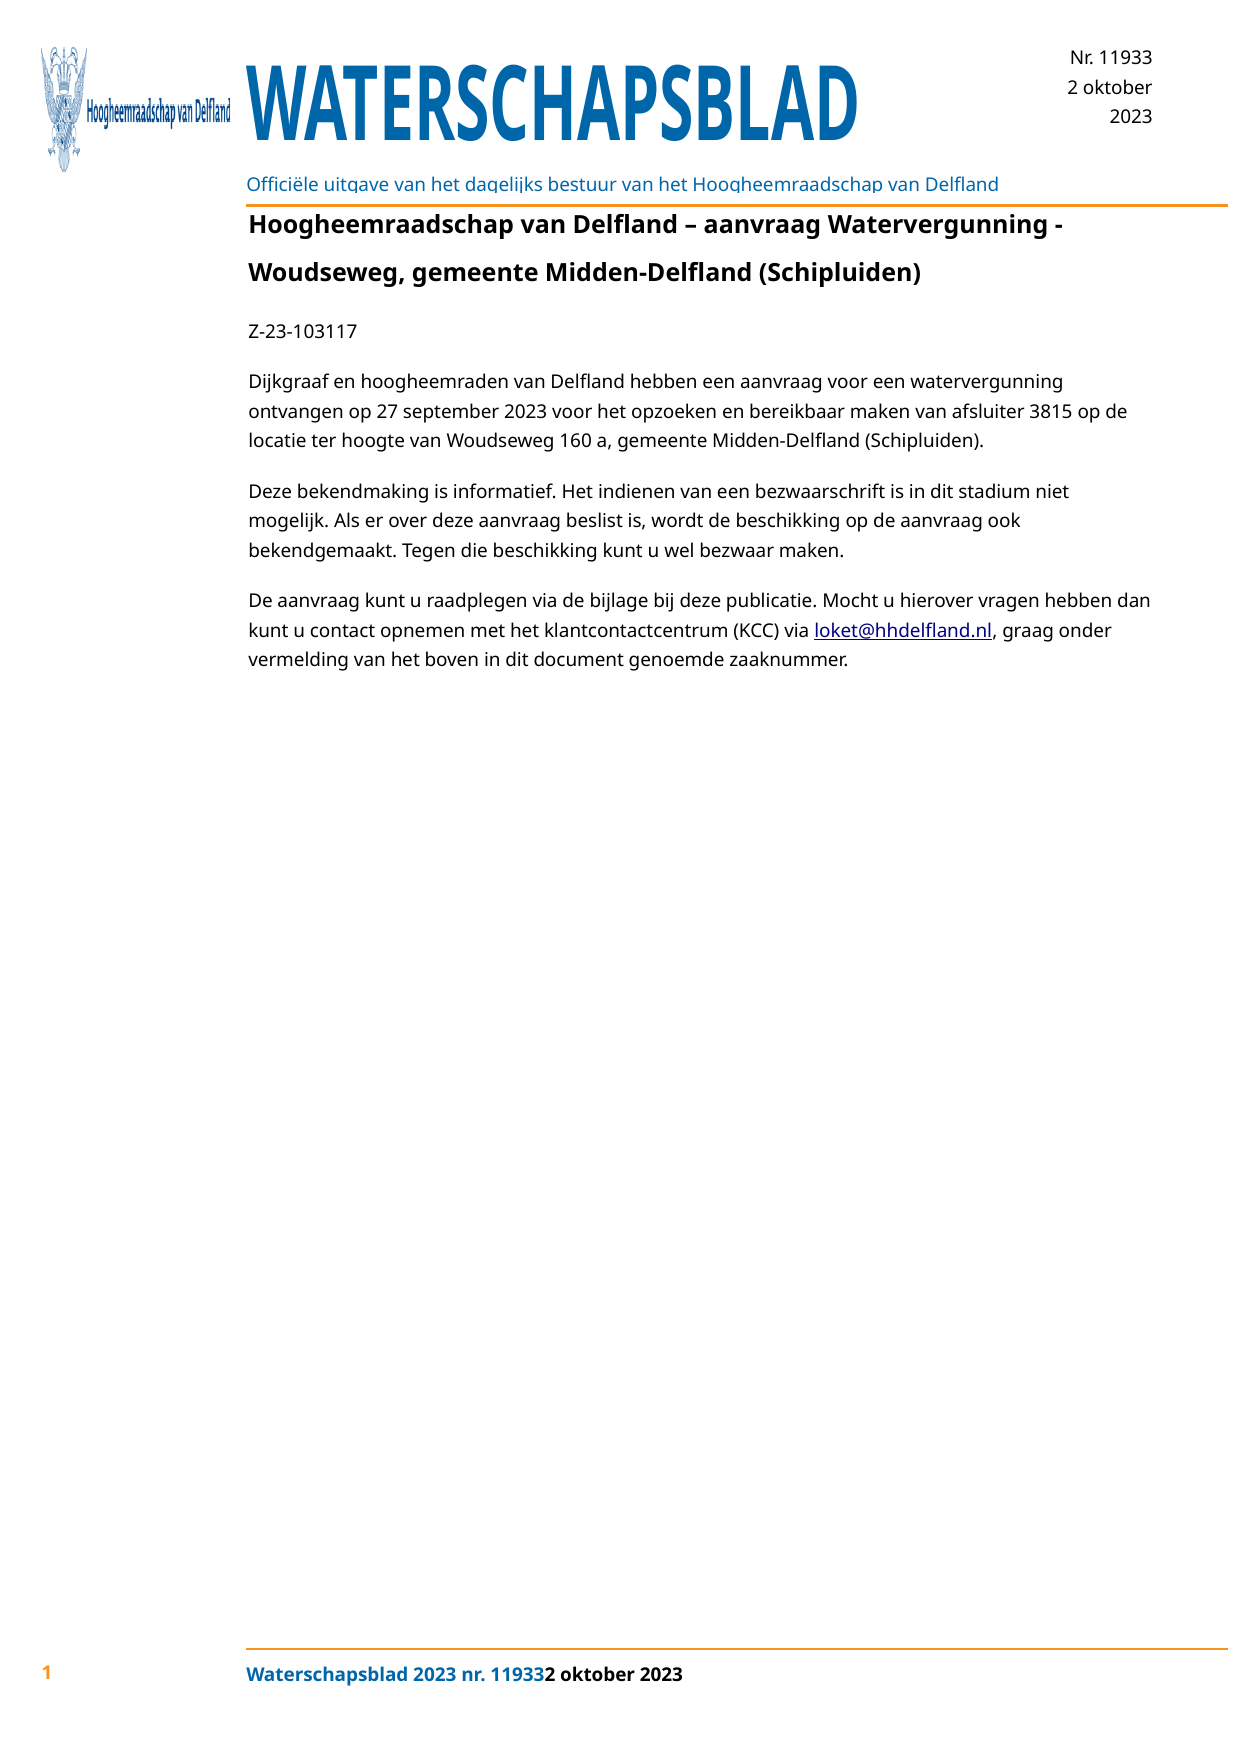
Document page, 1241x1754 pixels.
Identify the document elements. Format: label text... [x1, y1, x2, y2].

text Z-23-103117 [248, 318, 1152, 344]
text Hoogheemraadschap van Delfland – aanvraag Watervergunning - Woudseweg, gemeente Midden-Delfland (Schipluiden) [248, 207, 1152, 288]
text Dijkgraaf en hoogheemraden van Delfland hebben een aanvraag voor een watervergunning ontvangen op 27 september 2023 voor het opzoeken en bereikbaar maken van afsluiter 3815 op de locatie ter hoogte van Woudseweg 160 a, gemeente Midden-Delfland (Schipluiden). [248, 368, 1152, 453]
picture [41, 47, 231, 172]
text De aanvraag kunt u raadplegen via de bijlage bij deze publicatie. Mocht u hierover vragen hebben dan kunt u contact opnemen met het klantcontactcentrum (KCC) via loket@hhdelfland.nl, graag onder vermelding van het boven in dit document genoemde zaaknummer. [248, 587, 1152, 672]
text Deze bekendmaking is informatief. Het indienen van een bezwaarschrift is in dit stadium niet mogelijk. Als er over deze aanvraag beslist is, wordt de beschikking op de aanvraag ook bekendgemaakt. Tegen die beschikking kunt u wel bezwaar maken. [248, 478, 1152, 563]
